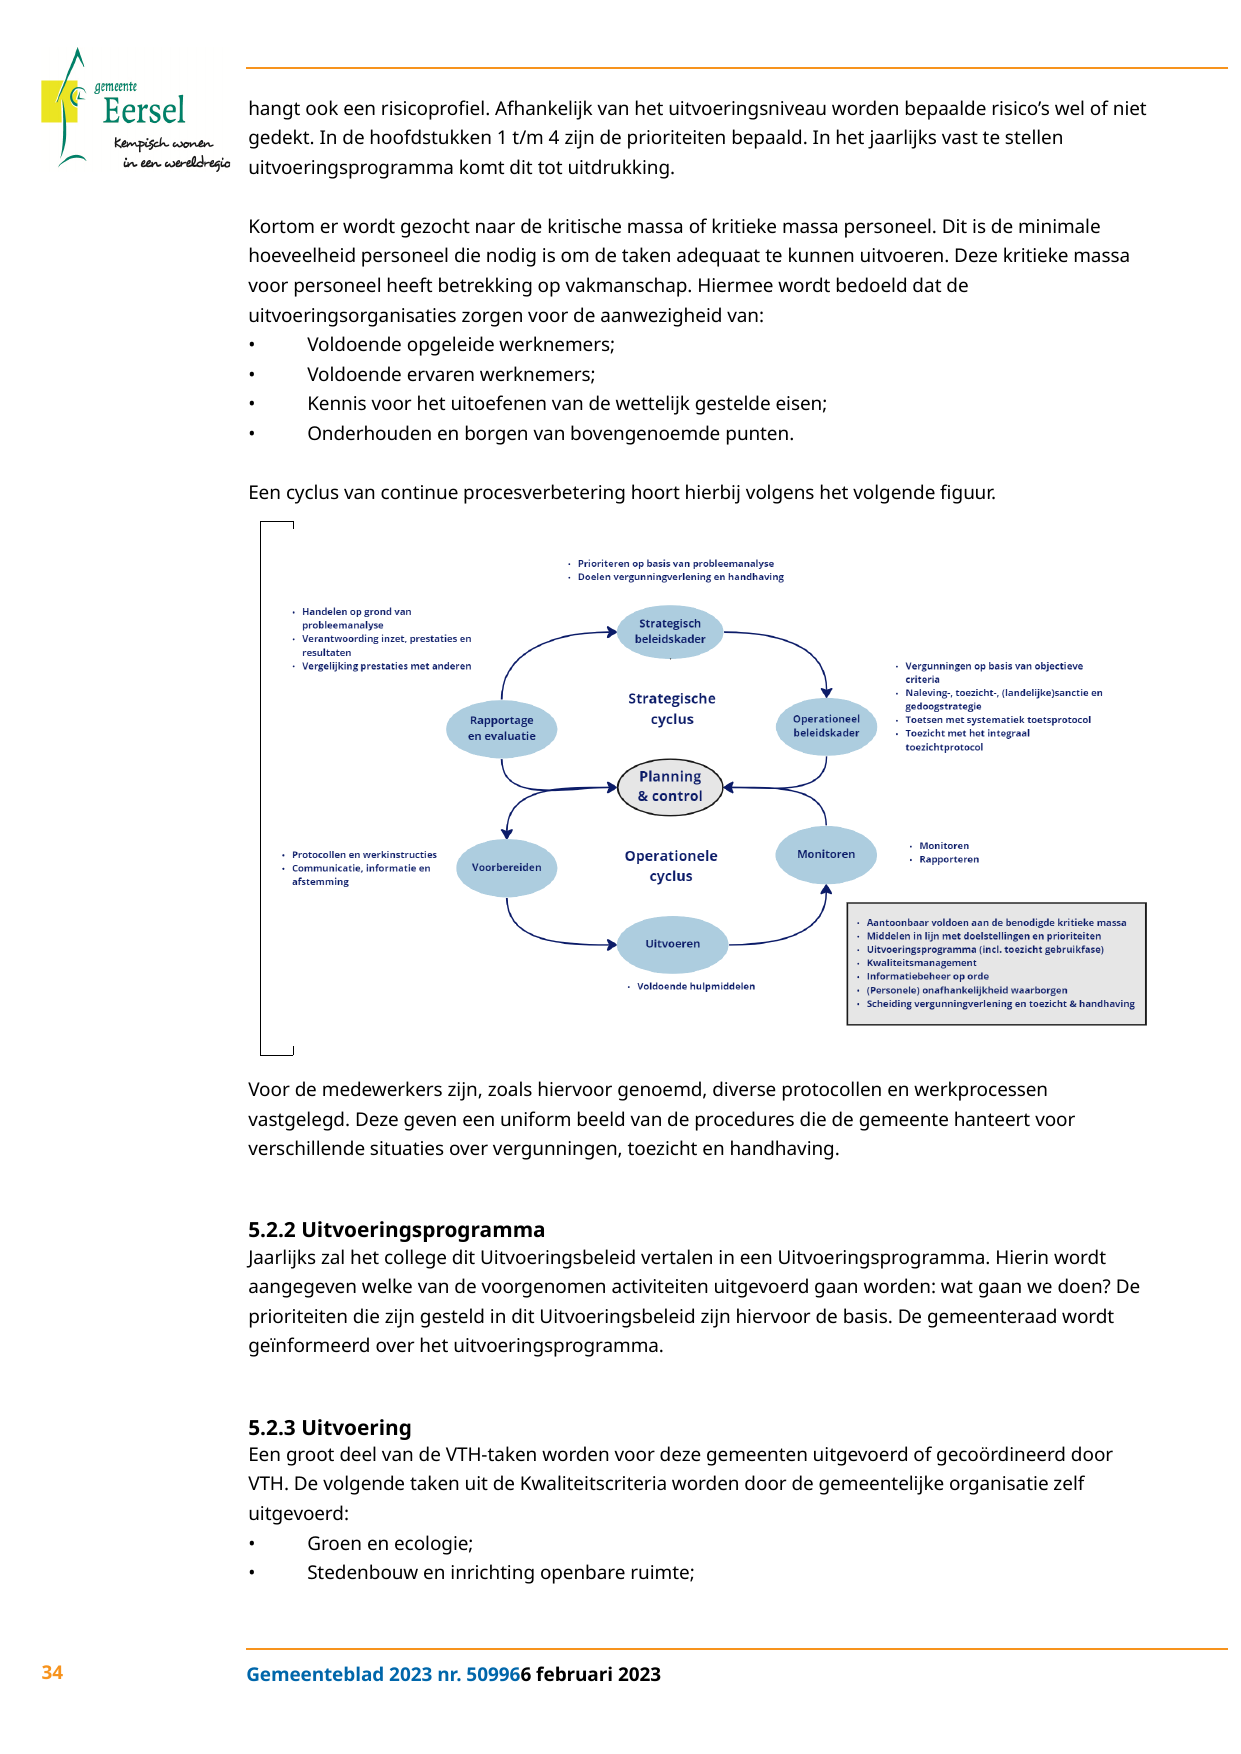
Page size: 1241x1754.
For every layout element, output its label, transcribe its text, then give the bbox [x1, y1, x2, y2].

picture [268, 529, 1155, 1046]
list Groen en ecologie; [248, 1530, 1152, 1556]
text Kortom er wordt gezocht naar de kritische massa of kritieke massa personeel. Dit is de minimale hoeveelheid personeel die nodig is om de taken adequaat te kunnen uitvoeren. Deze kritieke massa voor personeel heeft betrekking op vakmanschap. Hiermee wordt bedoeld dat de uitvoeringsorganisaties zorgen voor de aanwezigheid van: [248, 213, 1152, 328]
list Stedenbouw en inrichting openbare ruimte; [248, 1559, 1152, 1585]
text Voor de medewerkers zijn, zoals hiervoor genoemd, diverse protocollen en werkprocessen vastgelegd. Deze geven een uniform beeld van de procedures die de gemeente hanteert voor verschillende situaties over vergunningen, toezicht en handhaving. [248, 1076, 1152, 1161]
text 5.2.2 Uitvoeringsprogramma [248, 1215, 1152, 1244]
text Jaarlijks zal het college dit Uitvoeringsbeleid vertalen in een Uitvoeringsprogramma. Hierin wordt aangegeven welke van de voorgenomen activiteiten uitgevoerd gaan worden: wat gaan we doen? De prioriteiten die zijn gesteld in dit Uitvoeringsbeleid zijn hiervoor de basis. De gemeenteraad wordt geïnformeerd over het uitvoeringsprogramma. [248, 1244, 1152, 1358]
text Een cyclus van continue procesverbetering hoort hierbij volgens het volgende figuur. [248, 479, 1152, 505]
list Onderhouden en borgen van bovengenoemde punten. [248, 420, 1152, 446]
text hangt ook een risicoprofiel. Afhankelijk van het uitvoeringsniveau worden bepaalde risico’s wel of niet gedekt. In de hoofdstukken 1 t/m 4 zijn de prioriteiten bepaald. In het jaarlijks vast te stellen uitvoeringsprogramma komt dit tot uitdrukking. [248, 95, 1152, 180]
list Kennis voor het uitoefenen van de wettelijk gestelde eisen; [248, 391, 1152, 416]
picture [41, 47, 231, 172]
text 5.2.3 Uitvoering [248, 1413, 1152, 1441]
list Voldoende ervaren werknemers; [248, 361, 1152, 387]
text Een groot deel van de VTH-taken worden voor deze gemeenten uitgevoerd of gecoördineerd door VTH. De volgende taken uit de Kwaliteitscriteria worden door de gemeentelijke organisatie zelf uitgevoerd: [248, 1441, 1152, 1526]
list Voldoende opgeleide werknemers; [248, 331, 1152, 357]
